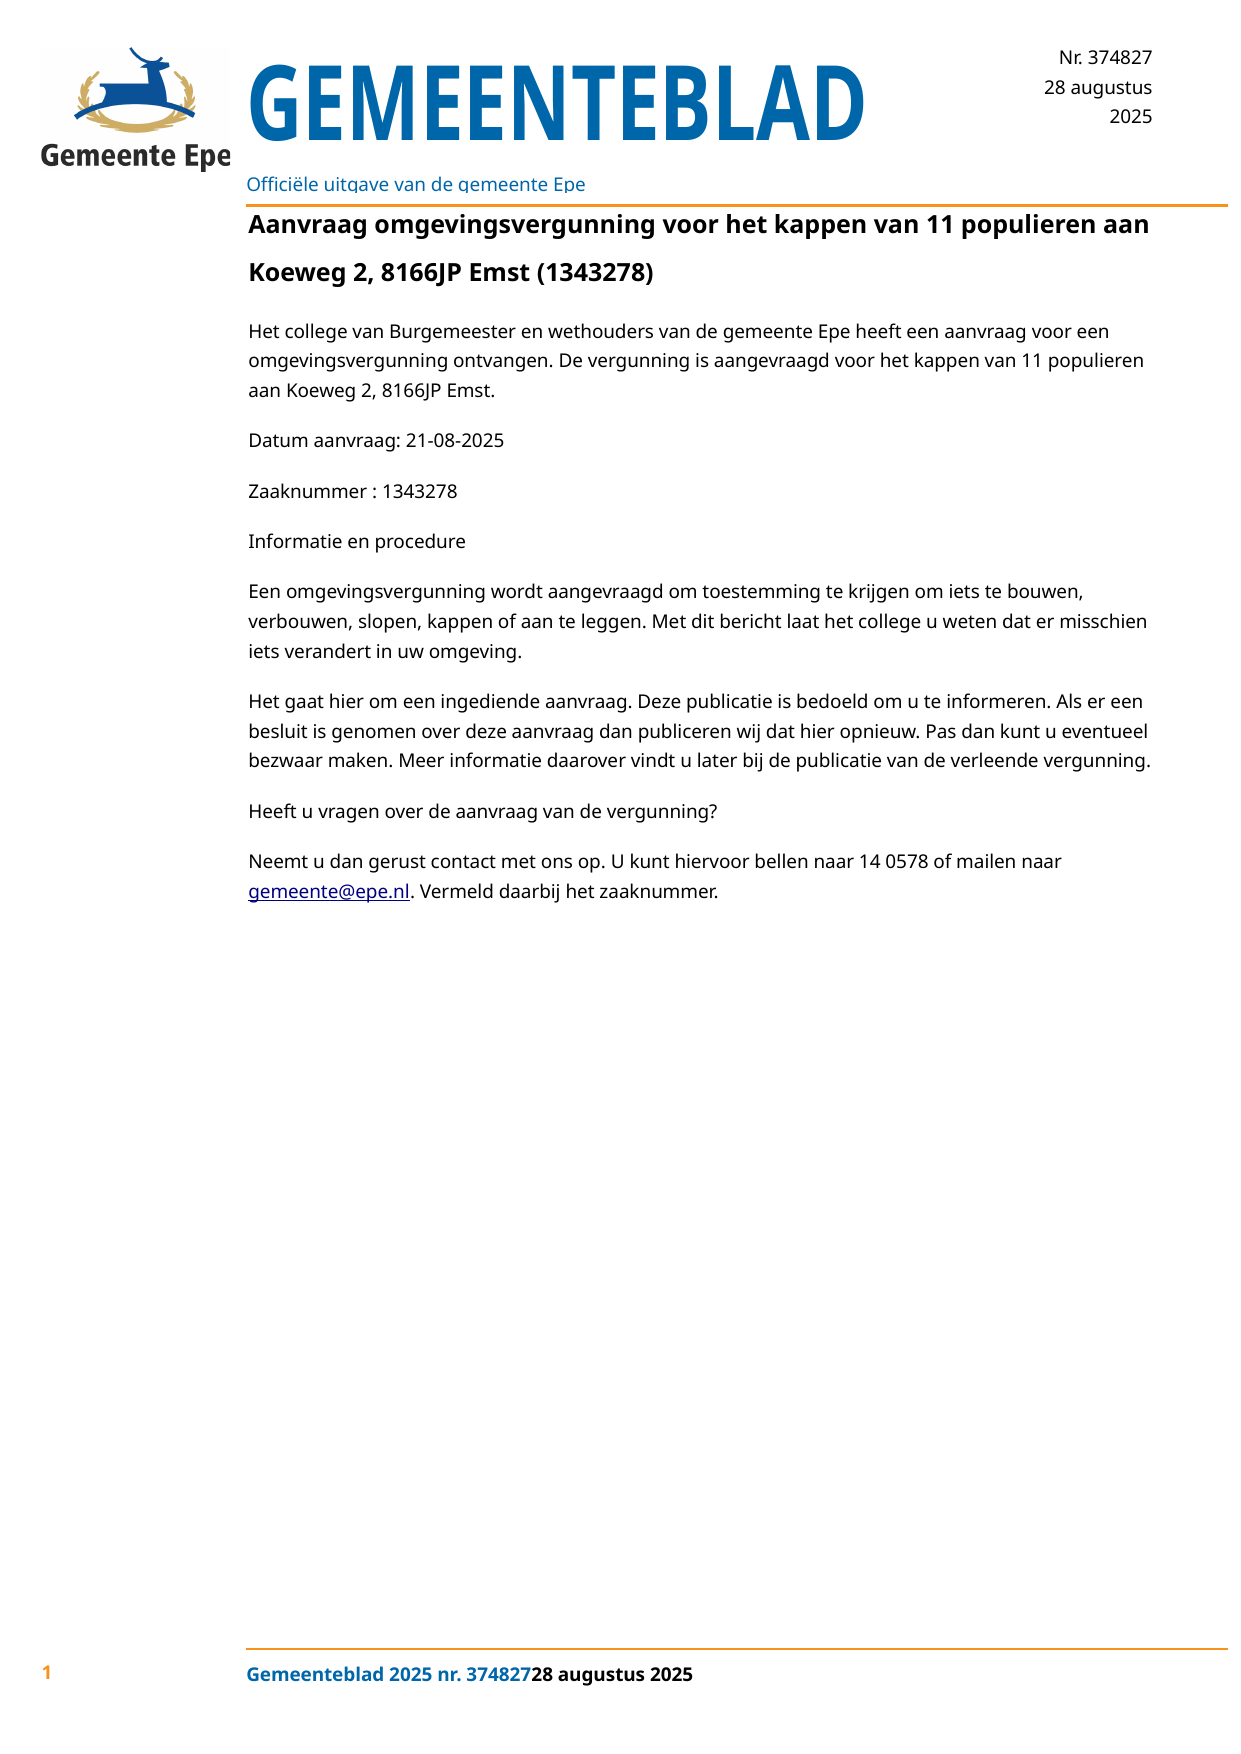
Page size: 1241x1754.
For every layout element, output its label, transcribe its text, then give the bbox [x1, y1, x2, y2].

text Neemt u dan gerust contact met ons op. U kunt hiervoor bellen naar 14 0578 of mailen naar gemeente@epe.nl. Vermeld daarbij het zaaknummer. [248, 848, 1152, 904]
text Datum aanvraag: 21-08-2025 [248, 427, 1152, 453]
text Zaaknummer : 1343278 [248, 478, 1152, 504]
text Heeft u vragen over de aanvraag van de vergunning? [248, 798, 1152, 824]
text Het college van Burgemeester en wethouders van de gemeente Epe heeft een aanvraag voor een omgevingsvergunning ontvangen. De vergunning is aangevraagd voor het kappen van 11 populieren aan Koeweg 2, 8166JP Emst. [248, 318, 1152, 403]
text Informatie en procedure [248, 528, 1152, 554]
text Aanvraag omgevingsvergunning voor het kappen van 11 populieren aan Koeweg 2, 8166JP Emst (1343278) [248, 207, 1152, 288]
text Het gaat hier om een ingediende aanvraag. Deze publicatie is bedoeld om u te informeren. Als er een besluit is genomen over deze aanvraag dan publiceren wij dat hier opnieuw. Pas dan kunt u eventueel bezwaar maken. Meer informatie daarover vindt u later bij de publicatie van de verleende vergunning. [248, 688, 1152, 773]
text Een omgevingsvergunning wordt aangevraagd om toestemming te krijgen om iets te bouwen, verbouwen, slopen, kappen of aan te leggen. Met dit bericht laat het college u weten dat er misschien iets verandert in uw omgeving. [248, 579, 1152, 664]
picture [41, 47, 231, 172]
